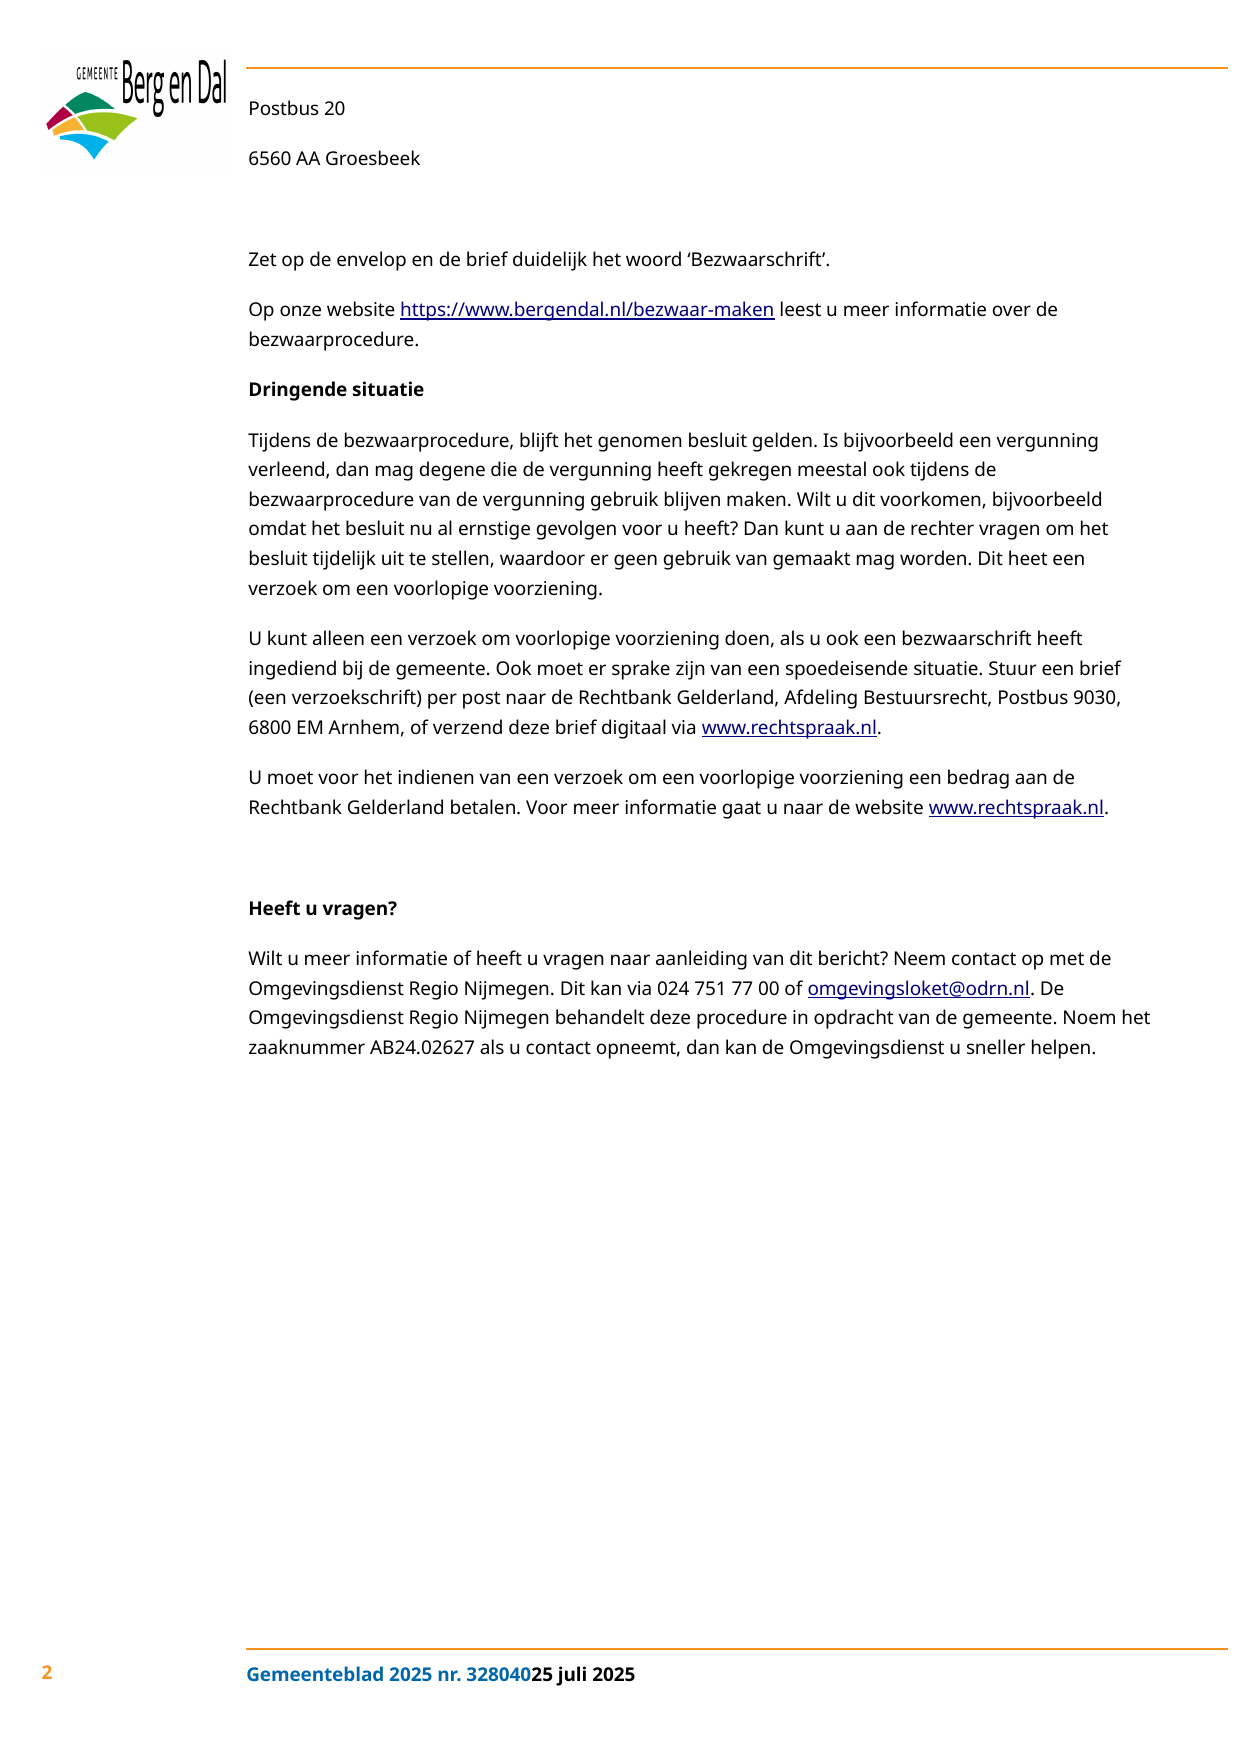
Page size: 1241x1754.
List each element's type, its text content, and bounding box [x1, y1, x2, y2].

picture [41, 47, 231, 172]
text Dringende situatie [248, 376, 1152, 402]
text Postbus 20 [248, 95, 1152, 121]
text 6560 AA Groesbeek [248, 145, 1152, 171]
text U moet voor het indienen van een verzoek om een voorlopige voorziening een bedrag aan de Rechtbank Gelderland betalen. Voor meer informatie gaat u naar de website www.rechtspraak.nl. [248, 764, 1152, 820]
text Heeft u vragen? [248, 895, 1152, 921]
text Op onze website https://www.bergendal.nl/bezwaar-maken leest u meer informatie over de bezwaarprocedure. [248, 296, 1152, 352]
text U kunt alleen een verzoek om voorlopige voorziening doen, als u ook een bezwaarschrift heeft ingediend bij de gemeente. Ook moet er sprake zijn van een spoedeisende situatie. Stuur een brief (een verzoekschrift) per post naar de Rechtbank Gelderland, Afdeling Bestuursrecht, Postbus 9030, 6800 EM Arnhem, of verzend deze brief digitaal via www.rechtspraak.nl. [248, 625, 1152, 740]
text Wilt u meer informatie of heeft u vragen naar aanleiding van dit bericht? Neem contact op met de Omgevingsdienst Regio Nijmegen. Dit kan via 024 751 77 00 of omgevingsloket@odrn.nl. De Omgevingsdienst Regio Nijmegen behandelt deze procedure in opdracht van de gemeente. Noem het zaaknummer AB24.02627 als u contact opneemt, dan kan de Omgevingsdienst u sneller helpen. [248, 945, 1152, 1060]
text Tijdens de bezwaarprocedure, blijft het genomen besluit gelden. Is bijvoorbeeld een vergunning verleend, dan mag degene die de vergunning heeft gekregen meestal ook tijdens de bezwaarprocedure van de vergunning gebruik blijven maken. Wilt u dit voorkomen, bijvoorbeeld omdat het besluit nu al ernstige gevolgen voor u heeft? Dan kunt u aan de rechter vragen om het besluit tijdelijk uit te stellen, waardoor er geen gebruik van gemaakt mag worden. Dit heet een verzoek om een voorlopige voorziening. [248, 427, 1152, 601]
text Zet op de envelop en de brief duidelijk het woord ‘Bezwaarschrift’. [248, 246, 1152, 272]
